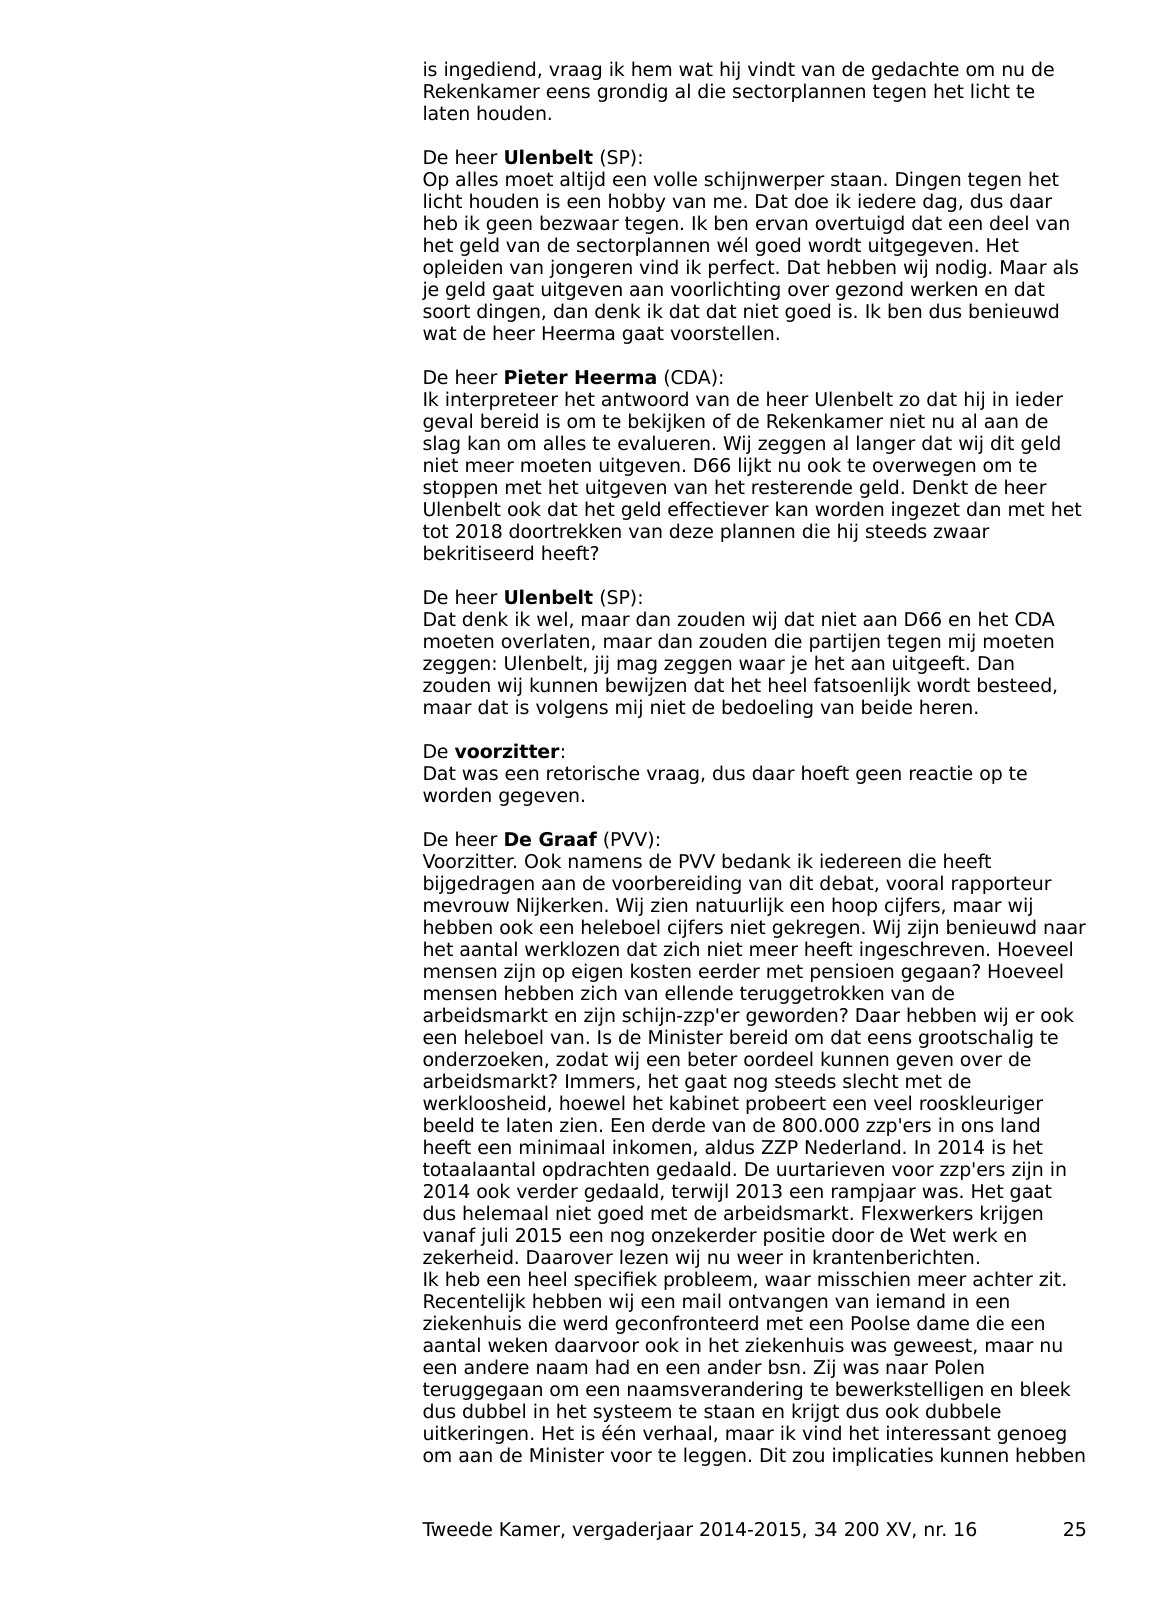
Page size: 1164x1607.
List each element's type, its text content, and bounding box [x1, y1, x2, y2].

text Voorzitter. Ook namens de PVV bedank ik iedereen die heeft bijgedragen aan de voorbereiding van dit debat, vooral rapporteur mevrouw Nijkerken. Wij zien natuurlijk een hoop cijfers, maar wij hebben ook een heleboel cijfers niet gekregen. Wij zijn benieuwd naar het aantal werklozen dat zich niet meer heeft ingeschreven. Hoeveel mensen zijn op eigen kosten eerder met pensioen gegaan? Hoeveel mensen hebben zich van ellende teruggetrokken van de arbeidsmarkt en zijn schijn-zzp'er geworden? Daar hebben wij er ook een heleboel van. Is de Minister bereid om dat eens grootschalig te onderzoeken, zodat wij een beter oordeel kunnen geven over de arbeidsmarkt? Immers, het gaat nog steeds slecht met de werkloosheid, hoewel het kabinet probeert een veel rooskleuriger beeld te laten zien. Een derde van de 800.000 zzp'ers in ons land heeft een minimaal inkomen, aldus ZZP Nederland. In 2014 is het totaalaantal opdrachten gedaald. De uurtarieven voor zzp'ers zijn in 2014 ook verder gedaald, terwijl 2013 een rampjaar was. Het gaat dus helemaal niet goed met de arbeidsmarkt. Flexwerkers krijgen vanaf juli 2015 een nog onzekerder positie door de Wet werk en zekerheid. Daarover lezen wij nu weer in krantenberichten. [422, 851, 1087, 1269]
text De heer Ulenbelt (SP): [422, 147, 1087, 169]
text De voorzitter: [422, 741, 1087, 763]
text Dat was een retorische vraag, dus daar hoeft geen reactie op te worden gegeven. [422, 763, 1087, 807]
text Op alles moet altijd een volle schijnwerper staan. Dingen tegen het licht houden is een hobby van me. Dat doe ik iedere dag, dus daar heb ik geen bezwaar tegen. Ik ben ervan overtuigd dat een deel van het geld van de sectorplannen wél goed wordt uitgegeven. Het opleiden van jongeren vind ik perfect. Dat hebben wij nodig. Maar als je geld gaat uitgeven aan voorlichting over gezond werken en dat soort dingen, dan denk ik dat dat niet goed is. Ik ben dus benieuwd wat de heer Heerma gaat voorstellen. [422, 169, 1087, 345]
text Ik interpreteer het antwoord van de heer Ulenbelt zo dat hij in ieder geval bereid is om te bekijken of de Rekenkamer niet nu al aan de slag kan om alles te evalueren. Wij zeggen al langer dat wij dit geld niet meer moeten uitgeven. D66 lijkt nu ook te overwegen om te stoppen met het uitgeven van het resterende geld. Denkt de heer Ulenbelt ook dat het geld effectiever kan worden ingezet dan met het tot 2018 doortrekken van deze plannen die hij steeds zwaar bekritiseerd heeft? [422, 389, 1087, 565]
text is ingediend, vraag ik hem wat hij vindt van de gedachte om nu de Rekenkamer eens grondig al die sectorplannen tegen het licht te laten houden. [422, 59, 1087, 125]
text De heer Pieter Heerma (CDA): [422, 367, 1087, 389]
text Ik heb een heel specifiek probleem, waar misschien meer achter zit. Recentelijk hebben wij een mail ontvangen van iemand in een ziekenhuis die werd geconfronteerd met een Poolse dame die een aantal weken daarvoor ook in het ziekenhuis was geweest, maar nu een andere naam had en een ander bsn. Zij was naar Polen teruggegaan om een naamsverandering te bewerkstelligen en bleek dus dubbel in het systeem te staan en krijgt dus ook dubbele uitkeringen. Het is één verhaal, maar ik vind het interessant genoeg om aan de Minister voor te leggen. Dit zou implicaties kunnen hebben [422, 1269, 1087, 1467]
text De heer Ulenbelt (SP): [422, 587, 1087, 609]
text De heer De Graaf (PVV): [422, 829, 1087, 851]
text Dat denk ik wel, maar dan zouden wij dat niet aan D66 en het CDA moeten overlaten, maar dan zouden die partijen tegen mij moeten zeggen: Ulenbelt, jij mag zeggen waar je het aan uitgeeft. Dan zouden wij kunnen bewijzen dat het heel fatsoenlijk wordt besteed, maar dat is volgens mij niet de bedoeling van beide heren. [422, 609, 1087, 719]
